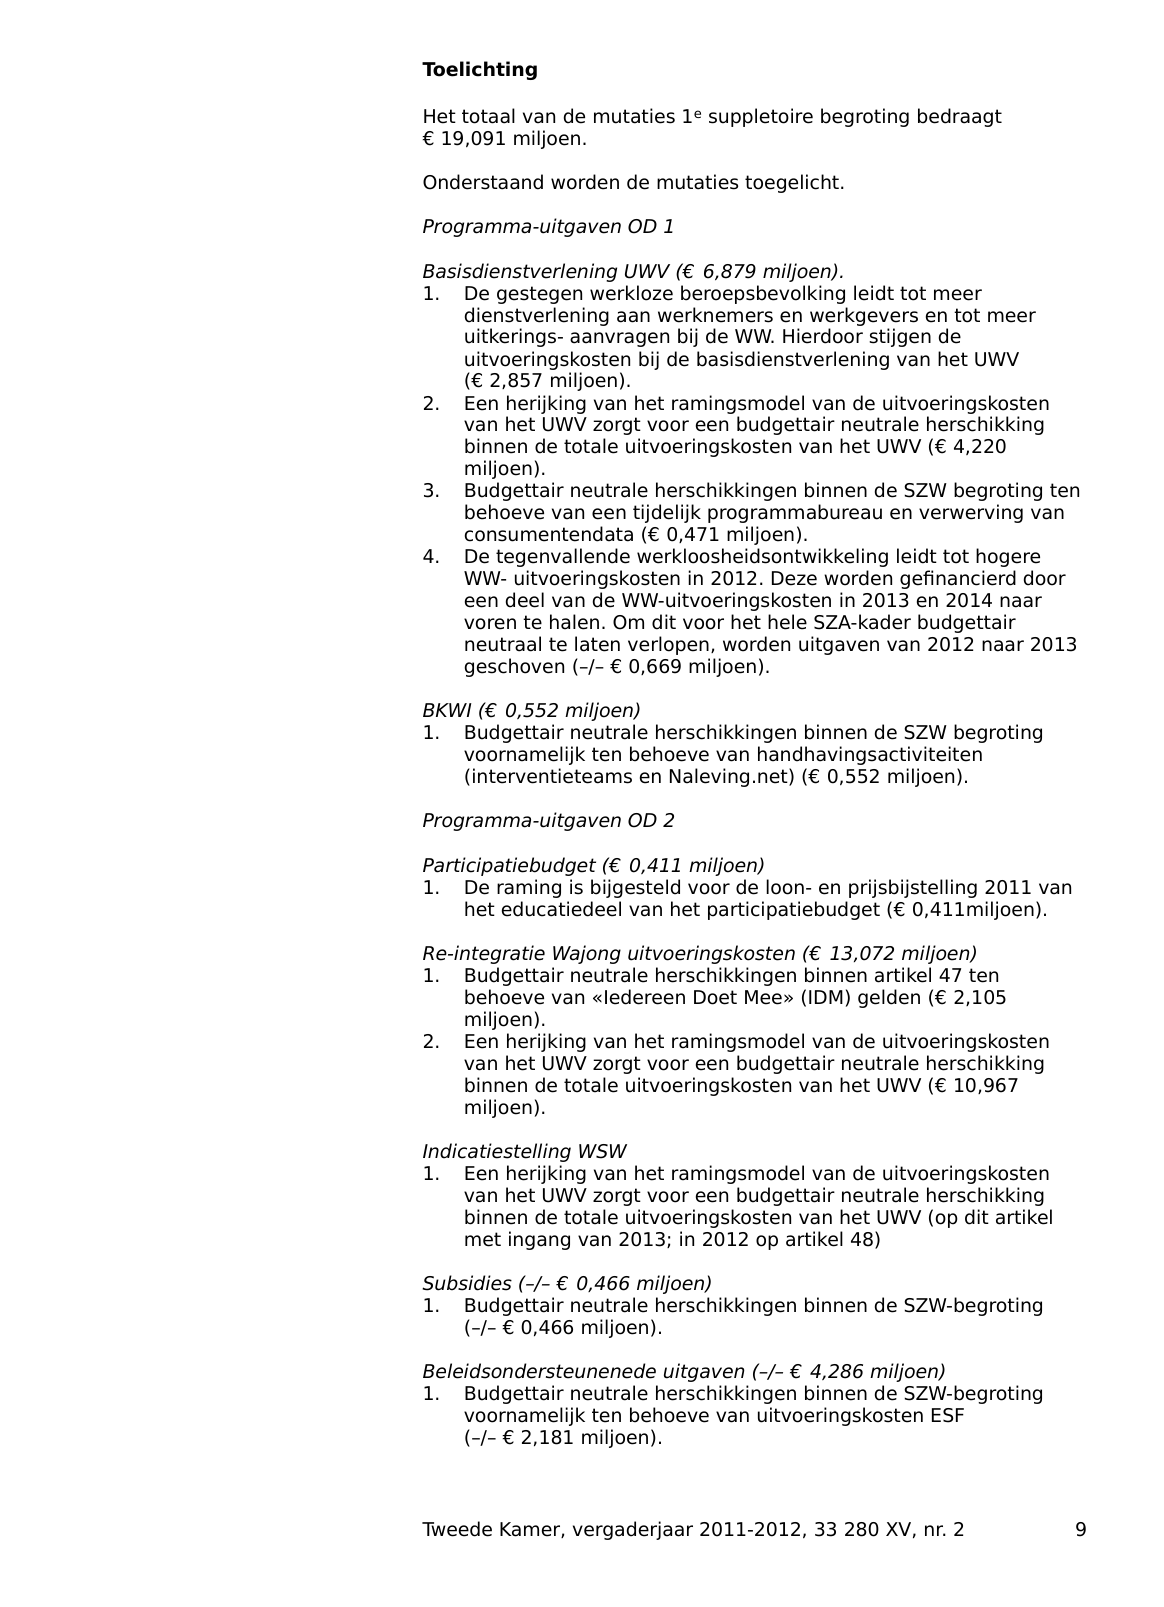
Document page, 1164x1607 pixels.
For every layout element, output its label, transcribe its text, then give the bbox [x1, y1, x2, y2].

subtitle Programma-uitgaven OD 1 [422, 216, 1087, 238]
subtitle Participatiebudget (€ 0,411 miljoen) [422, 854, 1087, 877]
text 2. Een herijking van het ramingsmodel van de uitvoeringskosten van het UWV zorgt voor een budgettair neutrale herschikking binnen de totale uitvoeringskosten van het UWV (€ 4,220 miljoen). [422, 392, 1087, 480]
text 1. Budgettair neutrale herschikkingen binnen de SZW-begroting voornamelijk ten behoeve van uitvoeringskosten ESF (–/– € 2,181 miljoen). [422, 1383, 1087, 1449]
subtitle Toelichting [422, 59, 1087, 81]
text 3. Budgettair neutrale herschikkingen binnen de SZW begroting ten behoeve van een tijdelijk programmabureau en verwerving van consumentendata (€ 0,471 miljoen). [422, 480, 1087, 546]
subtitle Basisdienstverlening UWV (€ 6,879 miljoen). [422, 261, 1087, 282]
text 1. Budgettair neutrale herschikkingen binnen de SZW begroting voornamelijk ten behoeve van handhavingsactiviteiten (interventieteams en Naleving.net) (€ 0,552 miljoen). [422, 722, 1087, 788]
text 1. De gestegen werkloze beroepsbevolking leidt tot meer dienstverlening aan werknemers en werkgevers en tot meer uitkerings- aanvragen bij de WW. Hierdoor stijgen de uitvoeringskosten bij de basisdienstverlening van het UWV (€ 2,857 miljoen). [422, 282, 1087, 392]
subtitle Re-integratie Wajong uitvoeringskosten (€ 13,072 miljoen) [422, 943, 1087, 965]
text 2. Een herijking van het ramingsmodel van de uitvoeringskosten van het UWV zorgt voor een budgettair neutrale herschikking binnen de totale uitvoeringskosten van het UWV (€ 10,967 miljoen). [422, 1031, 1087, 1118]
subtitle Beleidsondersteunenede uitgaven (–/– € 4,286 miljoen) [422, 1361, 1087, 1383]
text 1. Een herijking van het ramingsmodel van de uitvoeringskosten van het UWV zorgt voor een budgettair neutrale herschikking binnen de totale uitvoeringskosten van het UWV (op dit artikel met ingang van 2013; in 2012 op artikel 48) [422, 1163, 1087, 1251]
text Het totaal van de mutaties 1e suppletoire begroting bedraagt € 19,091 miljoen. [422, 106, 1087, 150]
subtitle BKWI (€ 0,552 miljoen) [422, 700, 1087, 722]
text 1. Budgettair neutrale herschikkingen binnen de SZW-begroting (–/– € 0,466 miljoen). [422, 1295, 1087, 1339]
subtitle Indicatiestelling WSW [422, 1141, 1087, 1163]
text 1. Budgettair neutrale herschikkingen binnen artikel 47 ten behoeve van «Iedereen Doet Mee» (IDM) gelden (€ 2,105 miljoen). [422, 965, 1087, 1031]
text 1. De raming is bijgesteld voor de loon- en prijsbijstelling 2011 van het educatiedeel van het participatiebudget (€ 0,411miljoen). [422, 877, 1087, 921]
text Onderstaand worden de mutaties toegelicht. [422, 172, 1087, 194]
subtitle Programma-uitgaven OD 2 [422, 810, 1087, 832]
subtitle Subsidies (–/– € 0,466 miljoen) [422, 1273, 1087, 1295]
text 4. De tegenvallende werkloosheidsontwikkeling leidt tot hogere WW- uitvoeringskosten in 2012. Deze worden gefinancierd door een deel van de WW-uitvoeringskosten in 2013 en 2014 naar voren te halen. Om dit voor het hele SZA-kader budgettair neutraal te laten verlopen, worden uitgaven van 2012 naar 2013 geschoven (–/– € 0,669 miljoen). [422, 546, 1087, 678]
